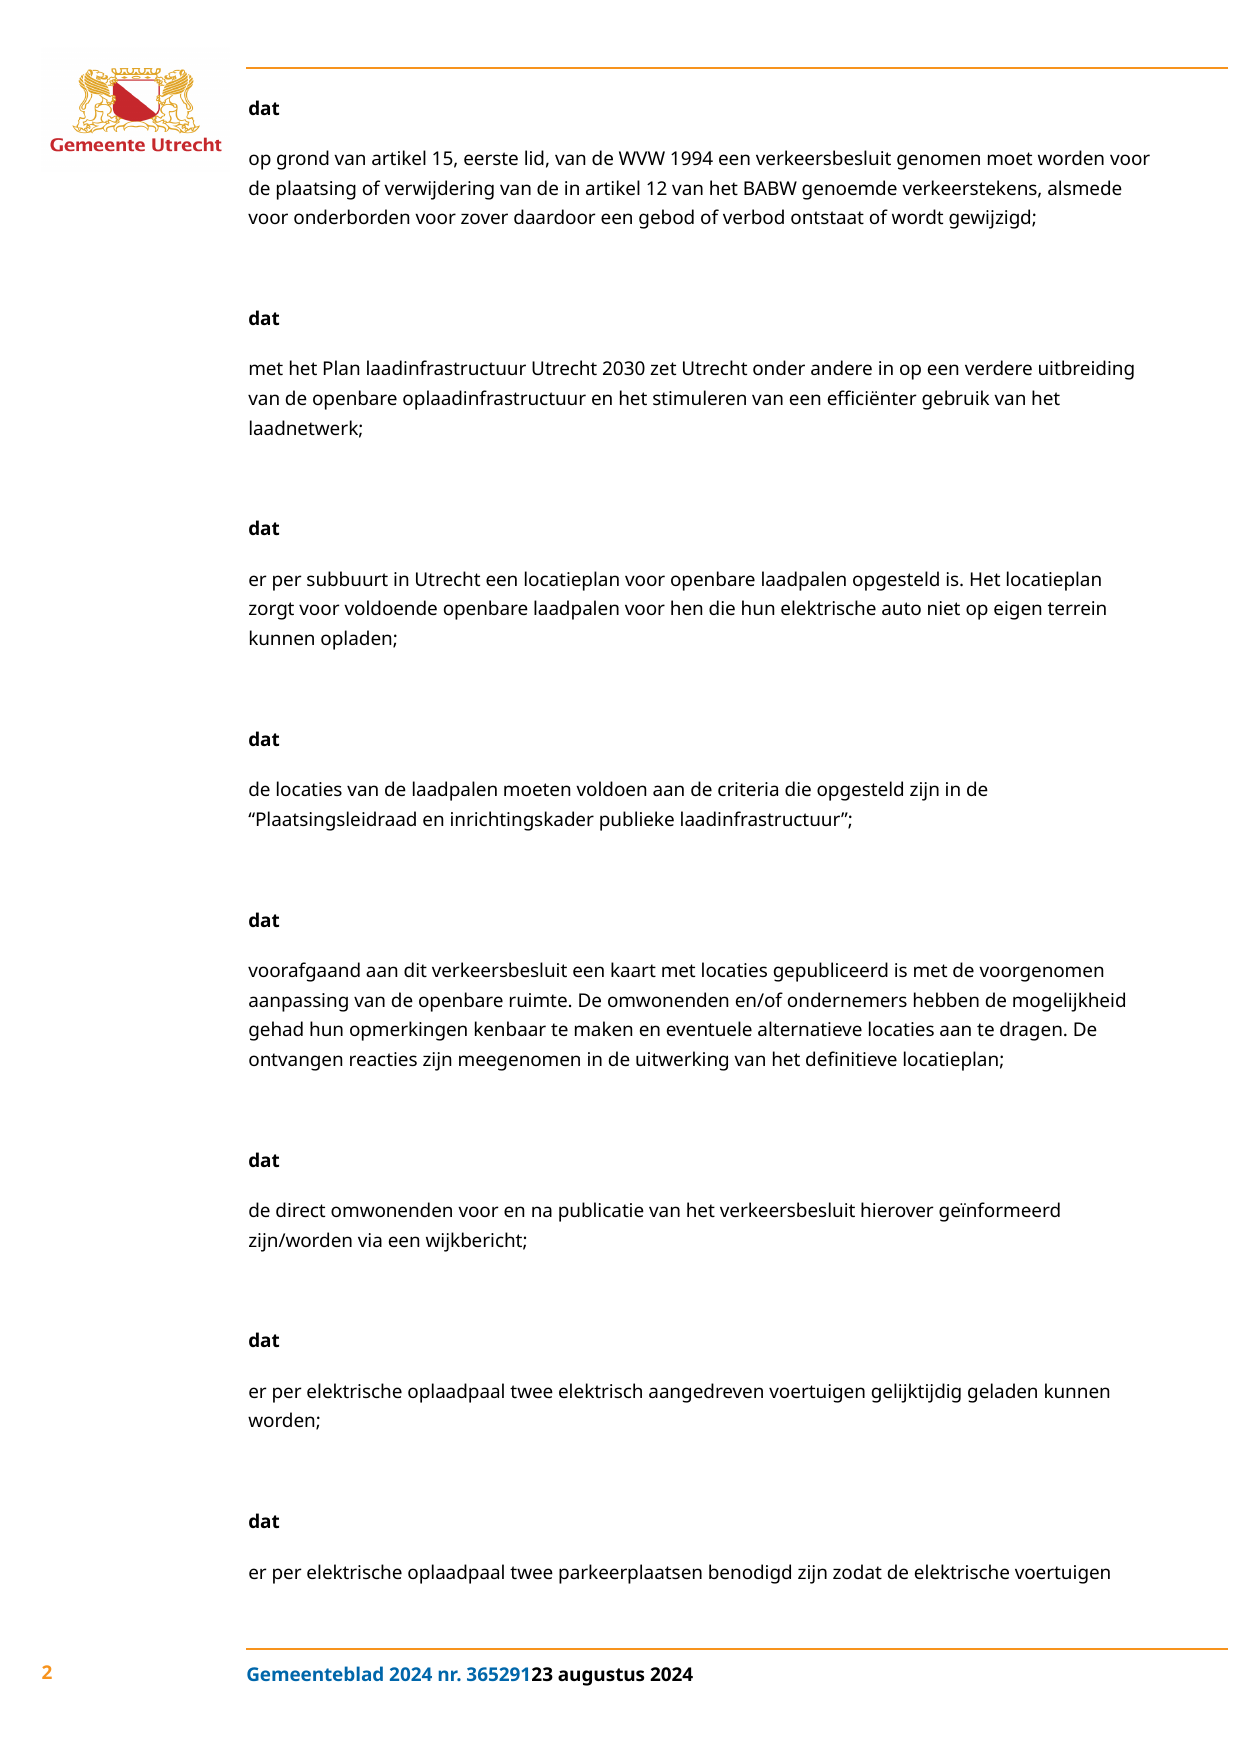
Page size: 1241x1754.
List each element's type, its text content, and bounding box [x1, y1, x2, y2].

text met het Plan laadinfrastructuur Utrecht 2030 zet Utrecht onder andere in op een verdere uitbreiding van de openbare oplaadinfrastructuur en het stimuleren van een efficiënter gebruik van het laadnetwerk; [248, 356, 1152, 441]
text dat [248, 1508, 1152, 1534]
text de direct omwonenden voor en na publicatie van het verkeersbesluit hierover geïnformeerd zijn/worden via een wijkbericht; [248, 1197, 1152, 1253]
text dat [248, 726, 1152, 752]
picture [41, 47, 231, 172]
text er per elektrische oplaadpaal twee elektrisch aangedreven voertuigen gelijktijdig geladen kunnen worden; [248, 1378, 1152, 1433]
text er per subbuurt in Utrecht een locatieplan voor openbare laadpalen opgesteld is. Het locatieplan zorgt voor voldoende openbare laadpalen voor hen die hun elektrische auto niet op eigen terrein kunnen opladen; [248, 566, 1152, 651]
text dat [248, 516, 1152, 541]
text dat [248, 305, 1152, 331]
text de locaties van de laadpalen moeten voldoen aan de criteria die opgesteld zijn in de “Plaatsingsleidraad en inrichtingskader publieke laadinfrastructuur”; [248, 776, 1152, 832]
text op grond van artikel 15, eerste lid, van de WVW 1994 een verkeersbesluit genomen moet worden voor de plaatsing of verwijdering van de in artikel 12 van het BABW genoemde verkeerstekens, alsmede voor onderborden voor zover daardoor een gebod of verbod ontstaat of wordt gewijzigd; [248, 145, 1152, 230]
text dat [248, 907, 1152, 933]
text er per elektrische oplaadpaal twee parkeerplaatsen benodigd zijn zodat de elektrische voertuigen [248, 1559, 1152, 1585]
text dat [248, 1328, 1152, 1353]
text voorafgaand aan dit verkeersbesluit een kaart met locaties gepubliceerd is met de voorgenomen aanpassing van de openbare ruimte. De omwonenden en/of ondernemers hebben de mogelijkheid gehad hun opmerkingen kenbaar te maken en eventuele alternatieve locaties aan te dragen. De ontvangen reacties zijn meegenomen in de uitwerking van het definitieve locatieplan; [248, 957, 1152, 1072]
text dat [248, 1147, 1152, 1173]
text dat [248, 95, 1152, 121]
